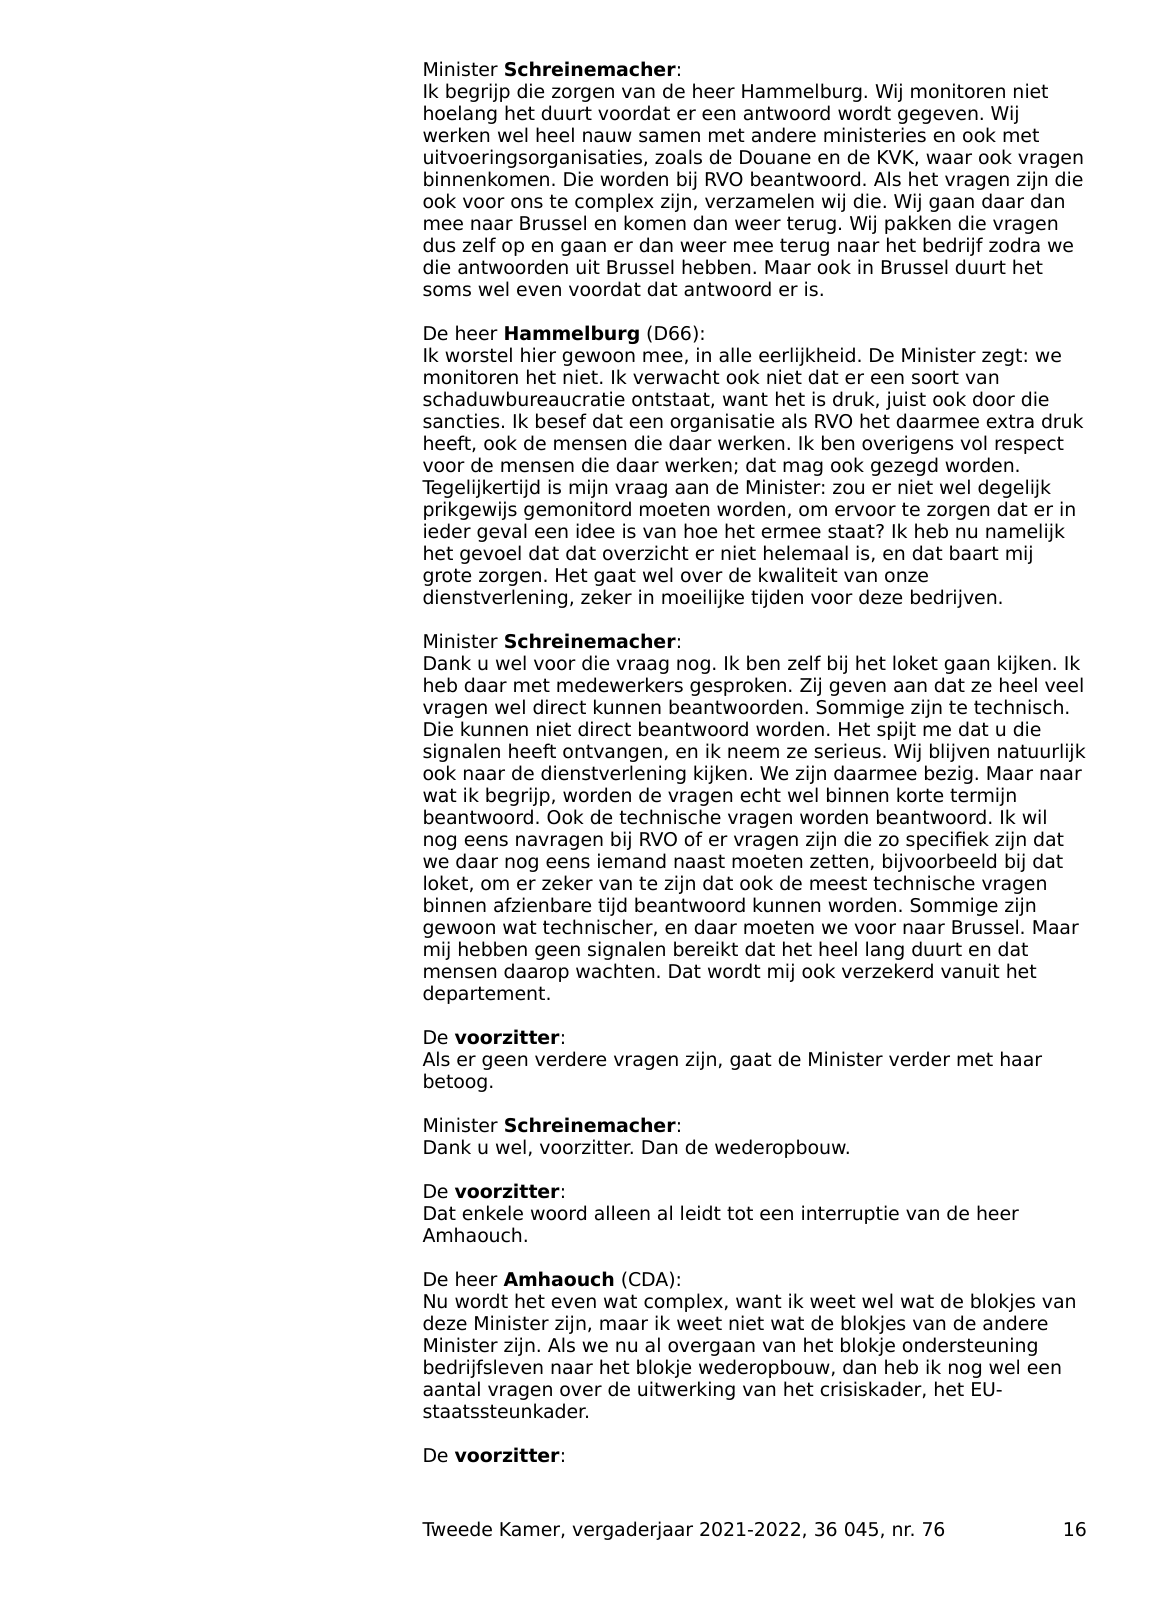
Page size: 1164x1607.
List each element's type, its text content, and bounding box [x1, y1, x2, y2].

text Dank u wel voor die vraag nog. Ik ben zelf bij het loket gaan kijken. Ik heb daar met medewerkers gesproken. Zij geven aan dat ze heel veel vragen wel direct kunnen beantwoorden. Sommige zijn te technisch. Die kunnen niet direct beantwoord worden. Het spijt me dat u die signalen heeft ontvangen, en ik neem ze serieus. Wij blijven natuurlijk ook naar de dienstverlening kijken. We zijn daarmee bezig. Maar naar wat ik begrijp, worden de vragen echt wel binnen korte termijn beantwoord. Ook de technische vragen worden beantwoord. Ik wil nog eens navragen bij RVO of er vragen zijn die zo specifiek zijn dat we daar nog eens iemand naast moeten zetten, bijvoorbeeld bij dat loket, om er zeker van te zijn dat ook de meest technische vragen binnen afzienbare tijd beantwoord kunnen worden. Sommige zijn gewoon wat technischer, en daar moeten we voor naar Brussel. Maar mij hebben geen signalen bereikt dat het heel lang duurt en dat mensen daarop wachten. Dat wordt mij ook verzekerd vanuit het departement. [422, 653, 1087, 1004]
text De heer Amhaouch (CDA): [422, 1269, 1087, 1291]
text Minister Schreinemacher: [422, 1115, 1087, 1137]
text De voorzitter: [422, 1445, 1087, 1467]
text Minister Schreinemacher: [422, 631, 1087, 653]
text Dank u wel, voorzitter. Dan de wederopbouw. [422, 1137, 1087, 1159]
text De voorzitter: [422, 1181, 1087, 1203]
text Minister Schreinemacher: [422, 59, 1087, 81]
text Ik begrijp die zorgen van de heer Hammelburg. Wij monitoren niet hoelang het duurt voordat er een antwoord wordt gegeven. Wij werken wel heel nauw samen met andere ministeries en ook met uitvoeringsorganisaties, zoals de Douane en de KVK, waar ook vragen binnenkomen. Die worden bij RVO beantwoord. Als het vragen zijn die ook voor ons te complex zijn, verzamelen wij die. Wij gaan daar dan mee naar Brussel en komen dan weer terug. Wij pakken die vragen dus zelf op en gaan er dan weer mee terug naar het bedrijf zodra we die antwoorden uit Brussel hebben. Maar ook in Brussel duurt het soms wel even voordat dat antwoord er is. [422, 81, 1087, 301]
text Ik worstel hier gewoon mee, in alle eerlijkheid. De Minister zegt: we monitoren het niet. Ik verwacht ook niet dat er een soort van schaduwbureaucratie ontstaat, want het is druk, juist ook door die sancties. Ik besef dat een organisatie als RVO het daarmee extra druk heeft, ook de mensen die daar werken. Ik ben overigens vol respect voor de mensen die daar werken; dat mag ook gezegd worden. Tegelijkertijd is mijn vraag aan de Minister: zou er niet wel degelijk prikgewijs gemonitord moeten worden, om ervoor te zorgen dat er in ieder geval een idee is van hoe het ermee staat? Ik heb nu namelijk het gevoel dat dat overzicht er niet helemaal is, en dat baart mij grote zorgen. Het gaat wel over de kwaliteit van onze dienstverlening, zeker in moeilijke tijden voor deze bedrijven. [422, 345, 1087, 609]
text De voorzitter: [422, 1027, 1087, 1049]
text De heer Hammelburg (D66): [422, 323, 1087, 345]
text Nu wordt het even wat complex, want ik weet wel wat de blokjes van deze Minister zijn, maar ik weet niet wat de blokjes van de andere Minister zijn. Als we nu al overgaan van het blokje ondersteuning bedrijfsleven naar het blokje wederopbouw, dan heb ik nog wel een aantal vragen over de uitwerking van het crisiskader, het EU-staatssteunkader. [422, 1291, 1087, 1423]
text Dat enkele woord alleen al leidt tot een interruptie van de heer Amhaouch. [422, 1203, 1087, 1247]
text Als er geen verdere vragen zijn, gaat de Minister verder met haar betoog. [422, 1049, 1087, 1093]
